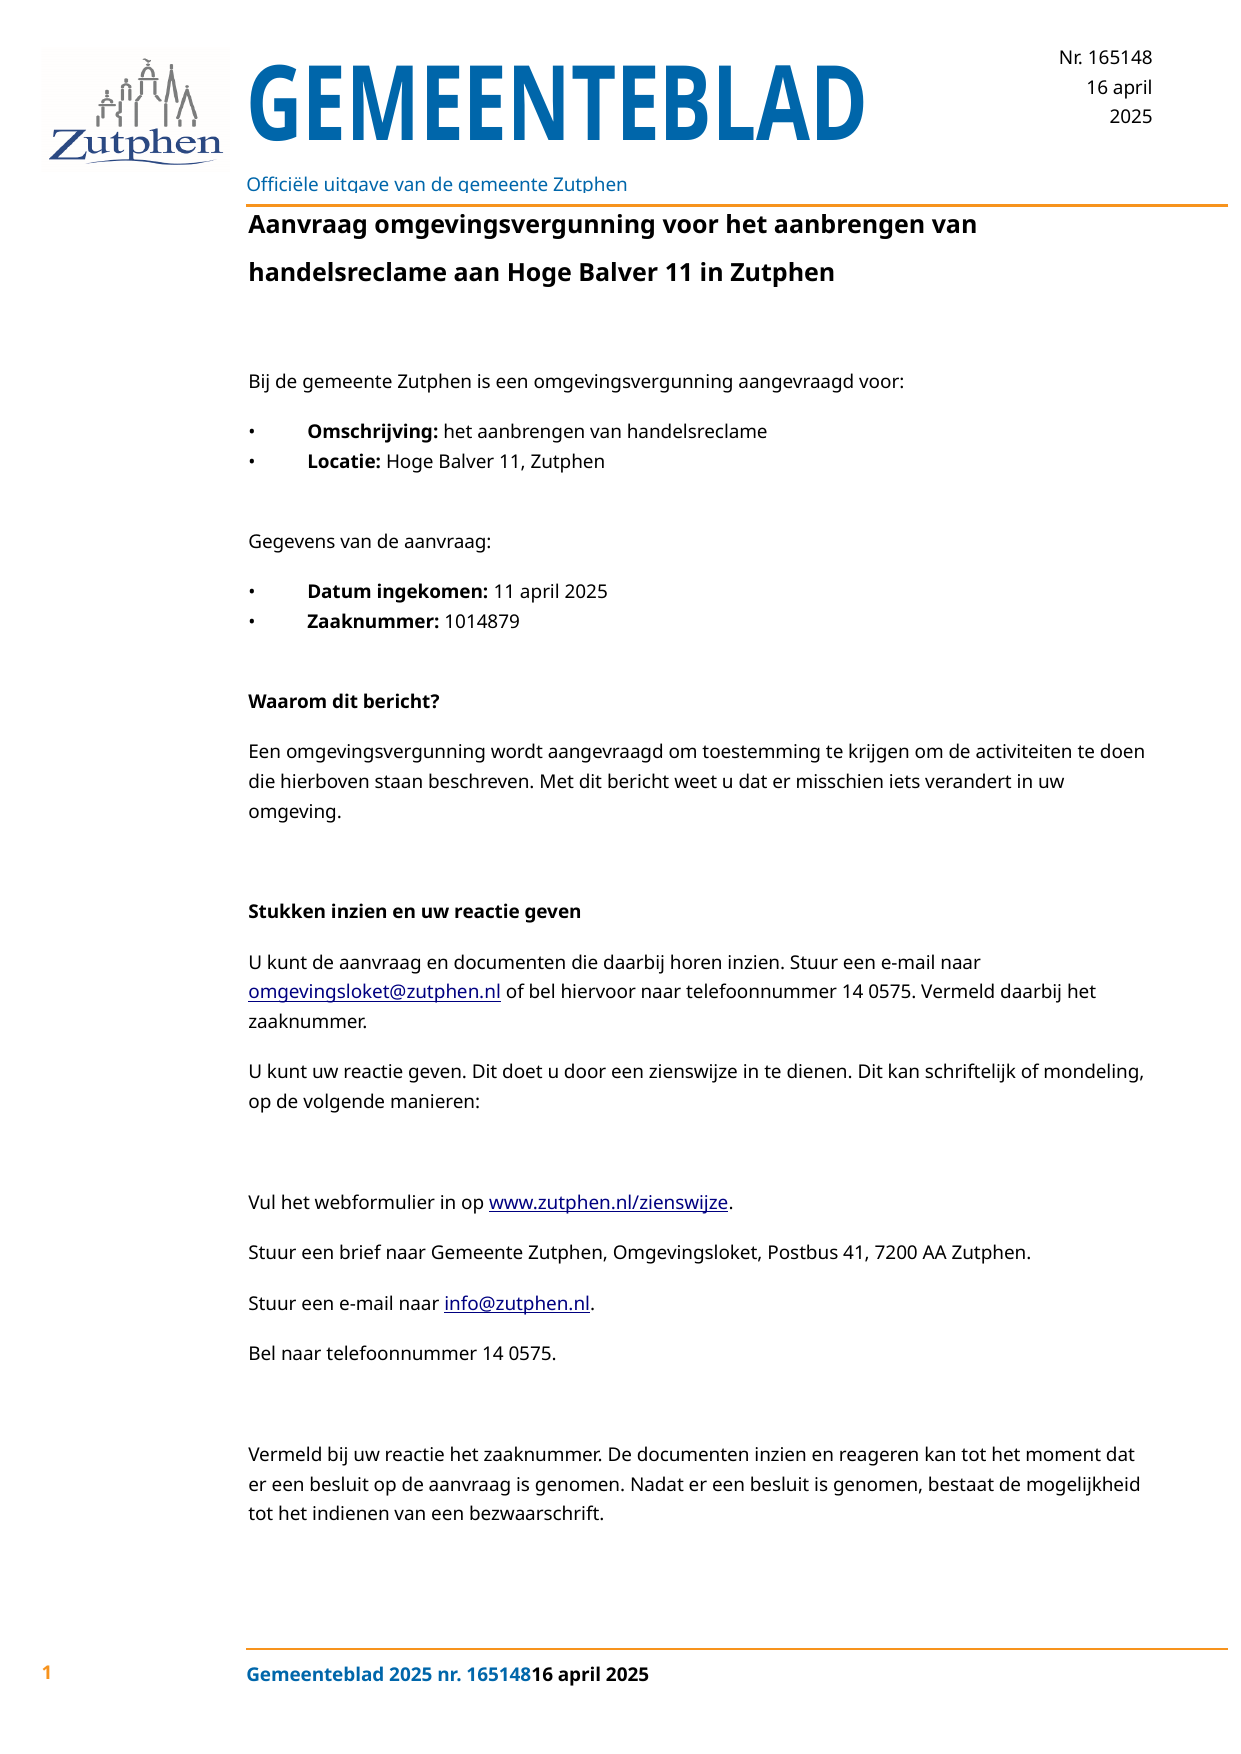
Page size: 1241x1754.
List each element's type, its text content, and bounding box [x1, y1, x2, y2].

text Aanvraag omgevingsvergunning voor het aanbrengen van handelsreclame aan Hoge Balver 11 in Zutphen [248, 207, 1152, 288]
text Vermeld bij uw reactie het zaaknummer. De documenten inzien en reageren kan tot het moment dat er een besluit op de aanvraag is genomen. Nadat er een besluit is genomen, bestaat de mogelijkheid tot het indienen van een bezwaarschrift. [248, 1441, 1152, 1526]
text Vul het webformulier in op www.zutphen.nl/zienswijze. [248, 1189, 1152, 1215]
text Stuur een brief naar Gemeente Zutphen, Omgevingsloket, Postbus 41, 7200 AA Zutphen. [248, 1239, 1152, 1265]
text Een omgevingsvergunning wordt aangevraagd om toestemming te krijgen om de activiteiten te doen die hierboven staan beschreven. Met dit bericht weet u dat er misschien iets verandert in uw omgeving. [248, 739, 1152, 824]
text Waarom dit bericht? [248, 688, 1152, 714]
list Omschrijving: het aanbrengen van handelsreclame [248, 419, 1152, 444]
text Stuur een e-mail naar info@zutphen.nl. [248, 1290, 1152, 1316]
text Bel naar telefoonnummer 14 0575. [248, 1340, 1152, 1366]
text Gegevens van de aanvraag: [248, 528, 1152, 554]
list Locatie: Hoge Balver 11, Zutphen [248, 448, 1152, 474]
picture [41, 47, 231, 172]
list Zaaknummer: 1014879 [248, 608, 1152, 634]
text Bij de gemeente Zutphen is een omgevingsvergunning aangevraagd voor: [248, 368, 1152, 394]
list Datum ingekomen: 11 april 2025 [248, 579, 1152, 604]
text U kunt de aanvraag en documenten die daarbij horen inzien. Stuur een e-mail naar omgevingsloket@zutphen.nl of bel hiervoor naar telefoonnummer 14 0575. Vermeld daarbij het zaaknummer. [248, 949, 1152, 1034]
text U kunt uw reactie geven. Dit doet u door een zienswijze in te dienen. Dit kan schriftelijk of mondeling, op de volgende manieren: [248, 1059, 1152, 1114]
text Stukken inzien en uw reactie geven [248, 899, 1152, 924]
